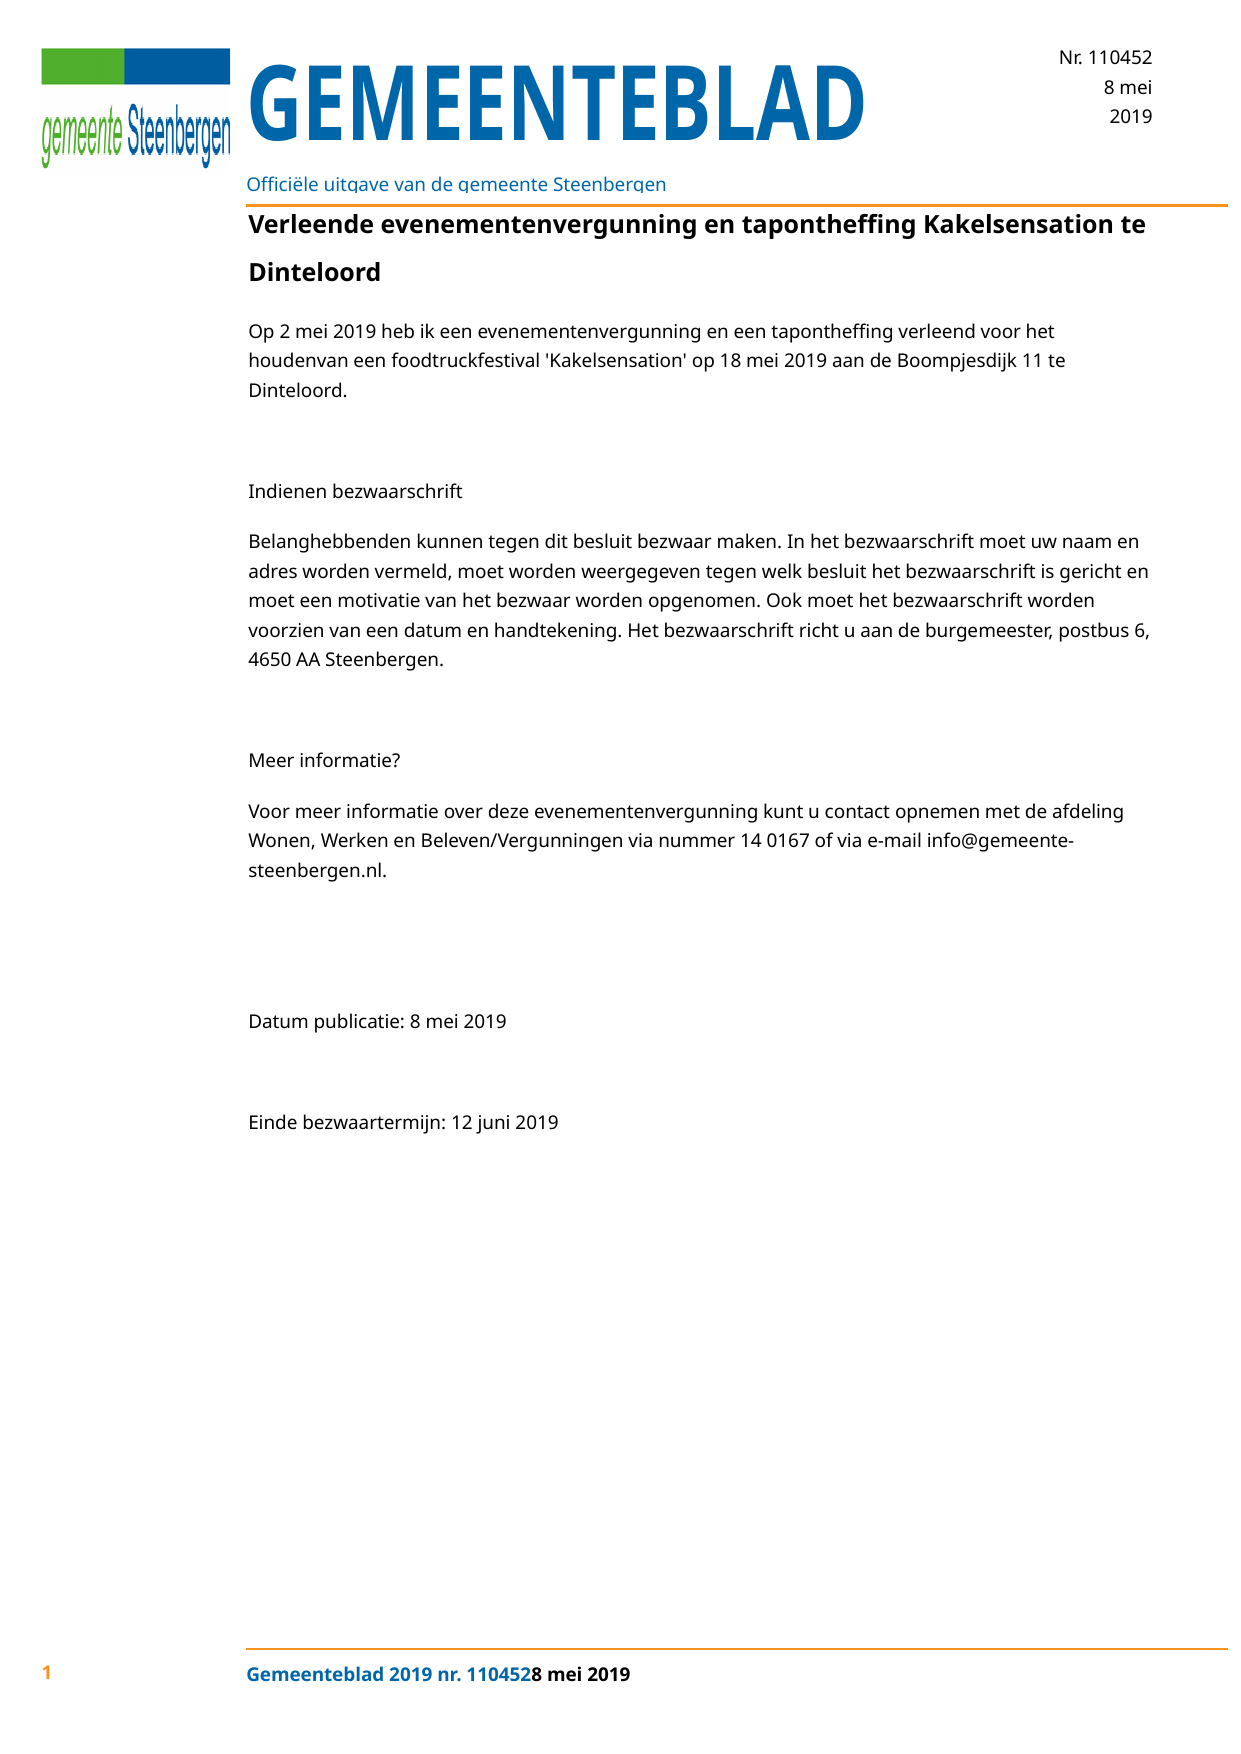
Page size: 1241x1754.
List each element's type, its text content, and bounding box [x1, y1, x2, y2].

picture [41, 47, 231, 172]
text Indienen bezwaarschrift [248, 478, 1152, 504]
text Verleende evenementenvergunning en tapontheffing Kakelsensation te Dinteloord [248, 207, 1152, 288]
text ­ [248, 907, 1152, 933]
text Einde bezwaartermijn: 12 juni 2019 [248, 1109, 1152, 1135]
text Op 2 mei 2019 heb ik een evenementenvergunning en een tapontheffing verleend voor het houdenvan een foodtruckfestival 'Kakelsensation' op 18 mei 2019 aan de Boompjesdijk 11 te Dinteloord. [248, 318, 1152, 403]
text Belanghebbenden kunnen tegen dit besluit bezwaar maken. In het bezwaarschrift moet uw naam en adres worden vermeld, moet worden weergegeven tegen welk besluit het bezwaarschrift is gericht en moet een motivatie van het bezwaar worden opgenomen. Ook moet het bezwaarschrift worden voorzien van een datum en handtekening. Het bezwaarschrift richt u aan de burgemeester, postbus 6, 4650 AA Steenbergen. [248, 528, 1152, 672]
text Datum publicatie: 8 mei 2019 [248, 1008, 1152, 1034]
text Meer informatie? [248, 747, 1152, 773]
text Voor meer informatie over deze evenementenvergunning kunt u contact opnemen met de afdeling Wonen, Werken en Beleven/Vergunningen via nummer 14 0167 of via e-mail info@gemeente-steenbergen.nl. [248, 798, 1152, 883]
